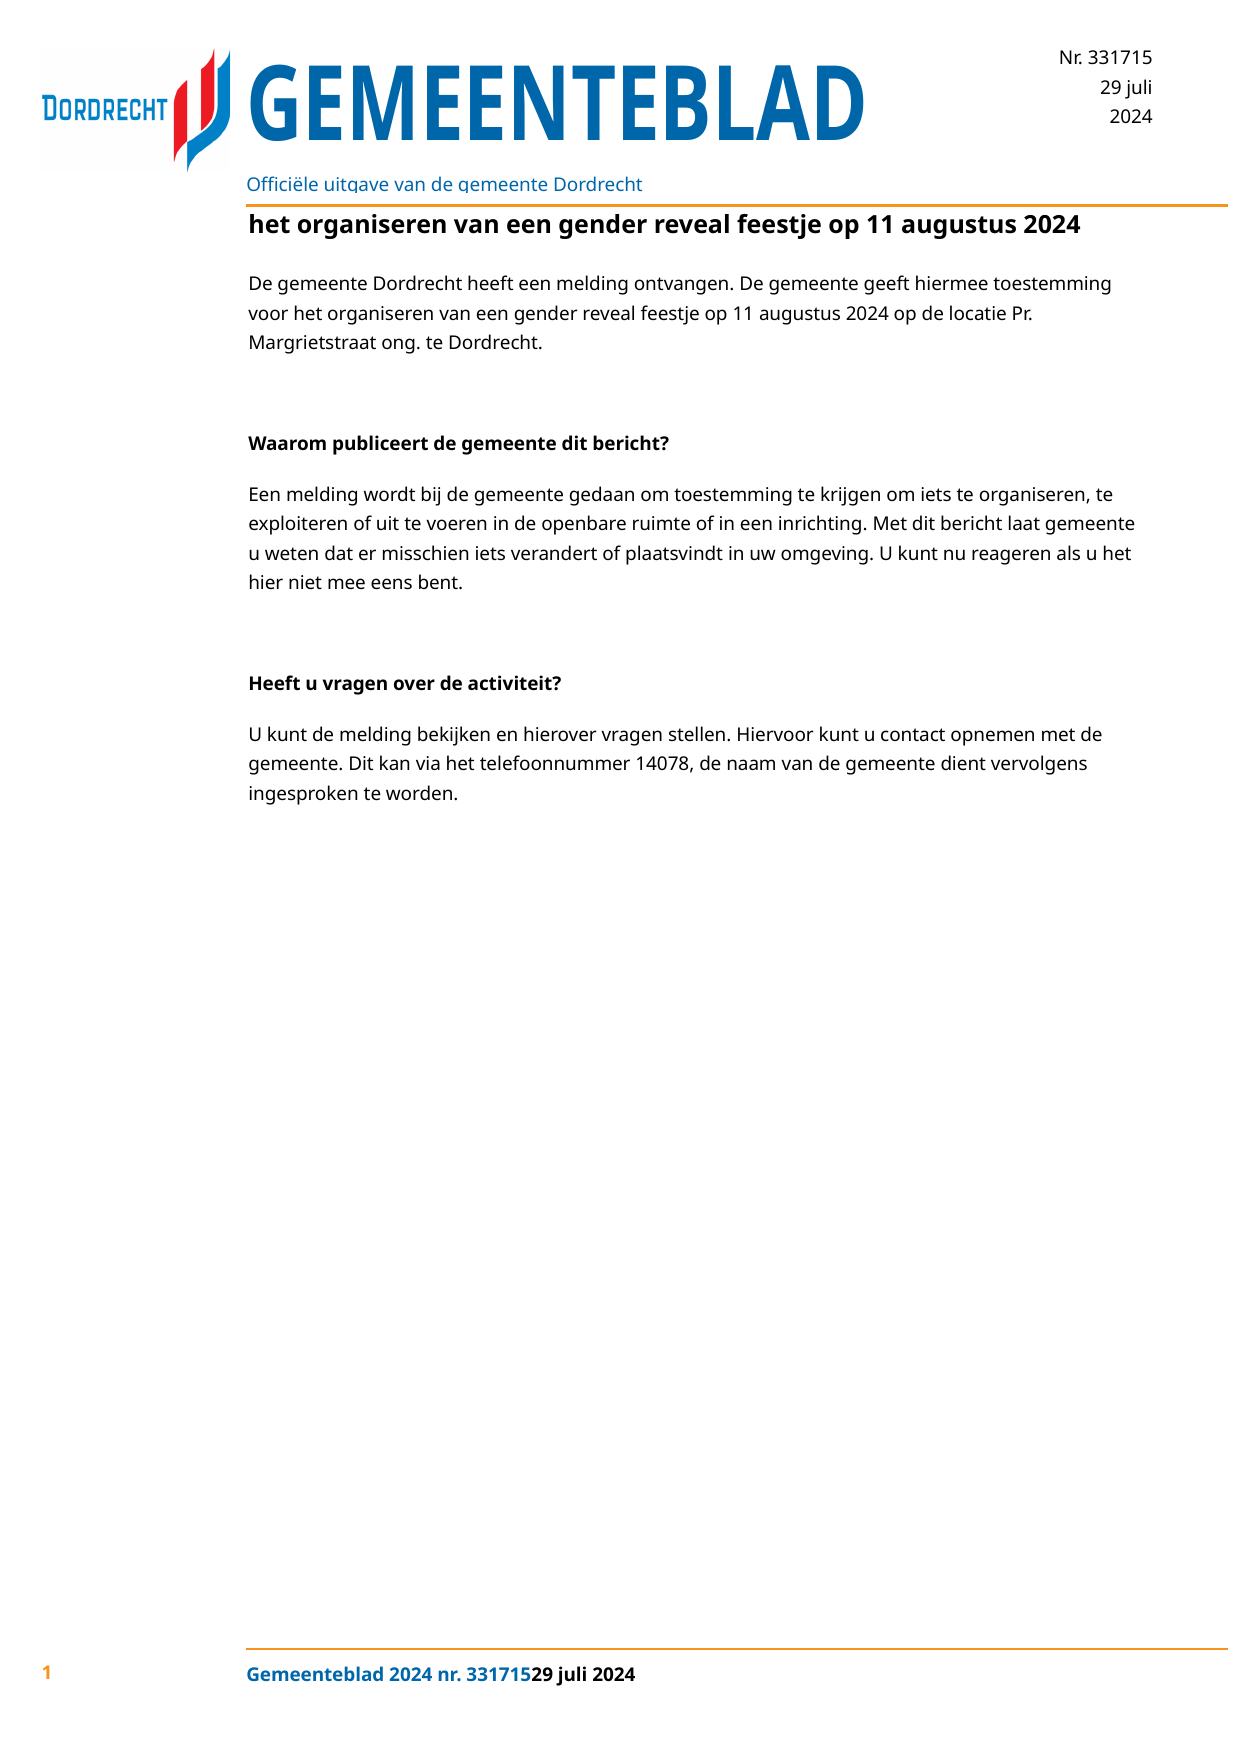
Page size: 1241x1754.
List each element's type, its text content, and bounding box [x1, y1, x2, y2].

text U kunt de melding bekijken en hierover vragen stellen. Hiervoor kunt u contact opnemen met de gemeente. Dit kan via het telefoonnummer 14078, de naam van de gemeente dient vervolgens ingesproken te worden. [248, 721, 1152, 806]
text Waarom publiceert de gemeente dit bericht? [248, 430, 1152, 456]
text het organiseren van een gender reveal feestje op 11 augustus 2024 [248, 207, 1152, 241]
text De gemeente Dordrecht heeft een melding ontvangen. De gemeente geeft hiermee toestemming voor het organiseren van een gender reveal feestje op 11 augustus 2024 op de locatie Pr. Margrietstraat ong. te Dordrecht. [248, 270, 1152, 355]
picture [41, 47, 231, 172]
text Heeft u vragen over de activiteit? [248, 670, 1152, 696]
text Een melding wordt bij de gemeente gedaan om toestemming te krijgen om iets te organiseren, te exploiteren of uit te voeren in de openbare ruimte of in een inrichting. Met dit bericht laat gemeente u weten dat er misschien iets verandert of plaatsvindt in uw omgeving. U kunt nu reageren als u het hier niet mee eens bent. [248, 481, 1152, 595]
